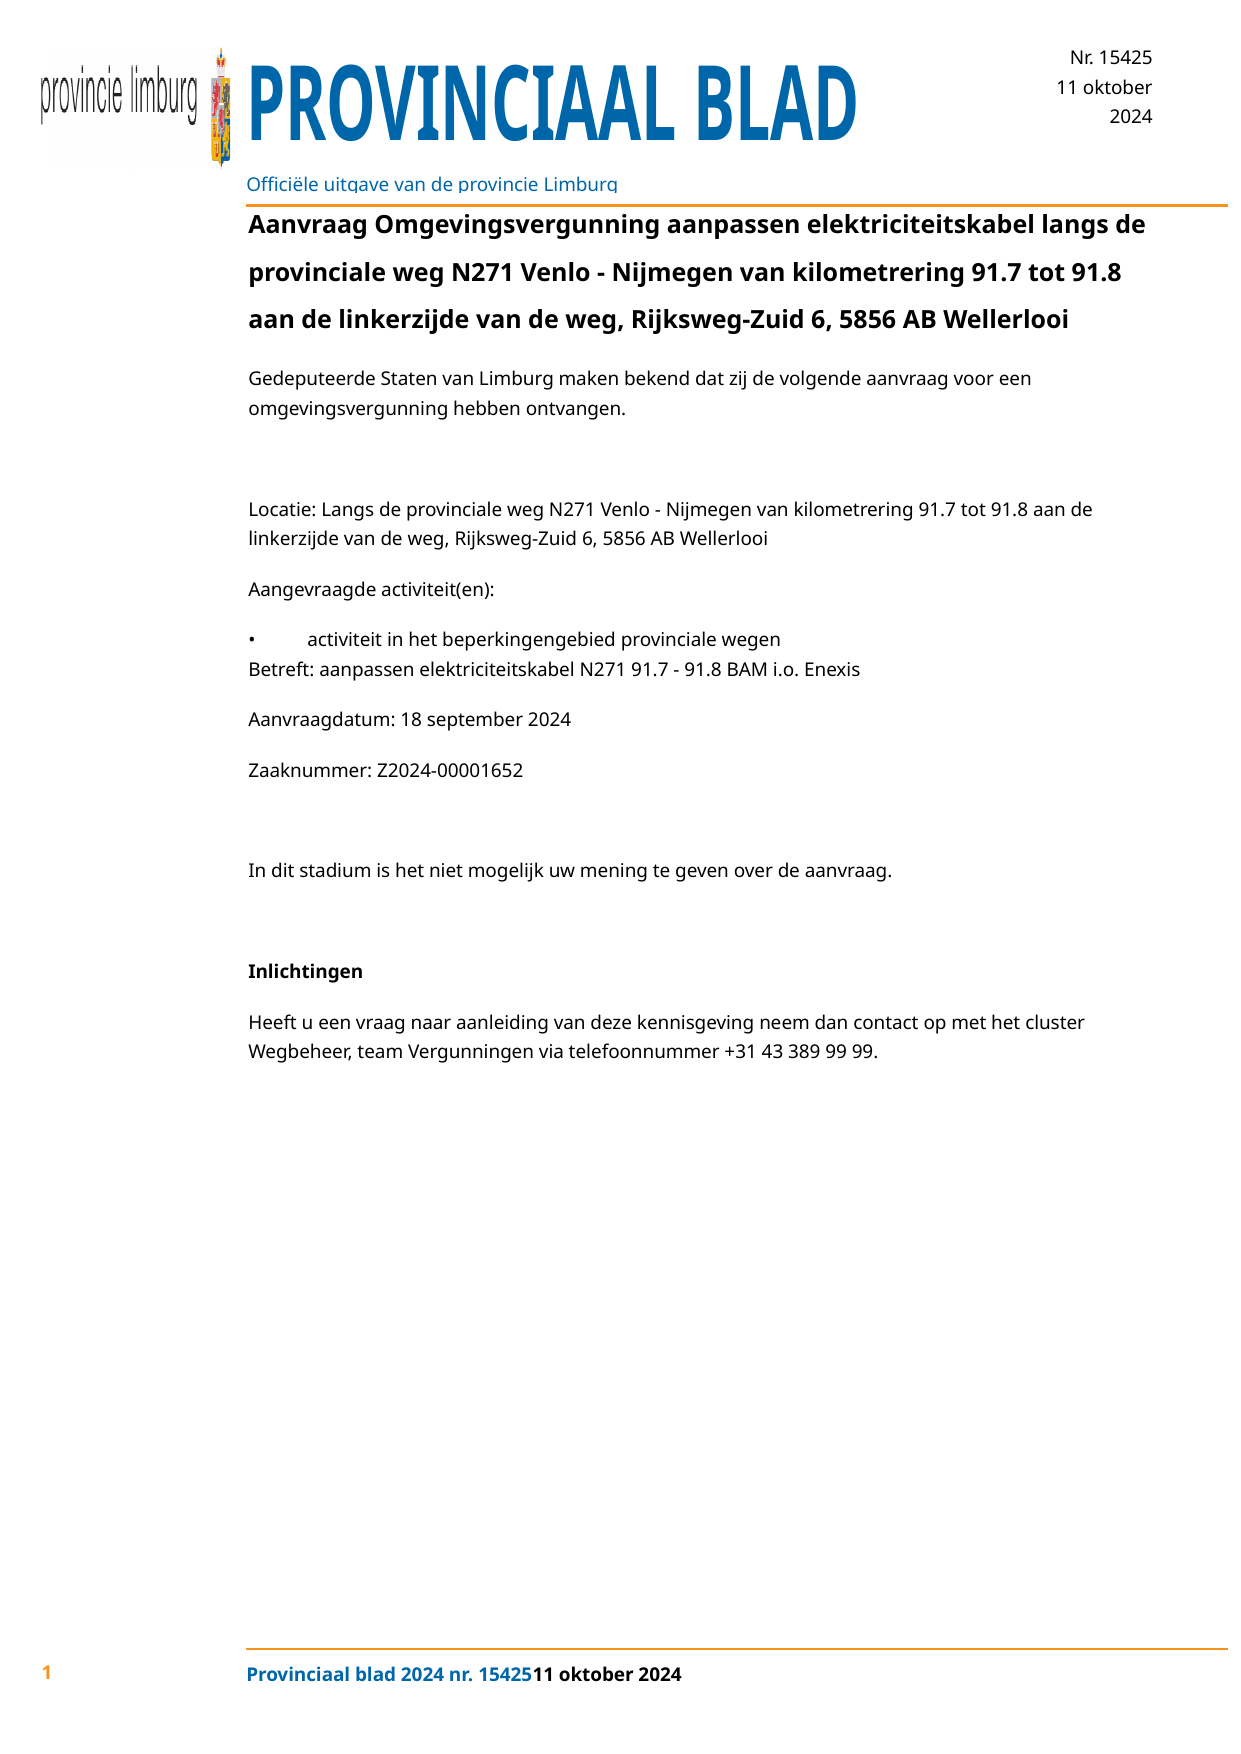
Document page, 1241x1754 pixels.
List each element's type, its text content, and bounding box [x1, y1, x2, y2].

text Aanvraagdatum: 18 september 2024 [248, 706, 1152, 732]
text Heeft u een vraag naar aanleiding van deze kennisgeving neem dan contact op met het cluster Wegbeheer, team Vergunningen via telefoonnummer +31 43 389 99 99. [248, 1009, 1152, 1064]
text Betreft: aanpassen elektriciteitskabel N271 91.7 - 91.8 BAM i.o. Enexis [248, 656, 1152, 682]
text Locatie: Langs de provinciale weg N271 Venlo - Nijmegen van kilometrering 91.7 tot 91.8 aan de linkerzijde van de weg, Rijksweg-Zuid 6, 5856 AB Wellerlooi [248, 496, 1152, 551]
list activiteit in het beperkingengebied provinciale wegen [248, 626, 1152, 652]
text Zaaknummer: Z2024-00001652 [248, 757, 1152, 782]
text Gedeputeerde Staten van Limburg maken bekend dat zij de volgende aanvraag voor een omgevingsvergunning hebben ontvangen. [248, 366, 1152, 421]
text In dit stadium is het niet mogelijk uw mening te geven over de aanvraag. [248, 858, 1152, 883]
text Inlichtingen [248, 958, 1152, 984]
text Aanvraag Omgevingsvergunning aanpassen elektriciteitskabel langs de provinciale weg N271 Venlo - Nijmegen van kilometrering 91.7 tot 91.8 aan de linkerzijde van de weg, Rijksweg-Zuid 6, 5856 AB Wellerlooi [248, 207, 1152, 336]
picture [41, 47, 231, 172]
text Aangevraagde activiteit(en): [248, 576, 1152, 602]
